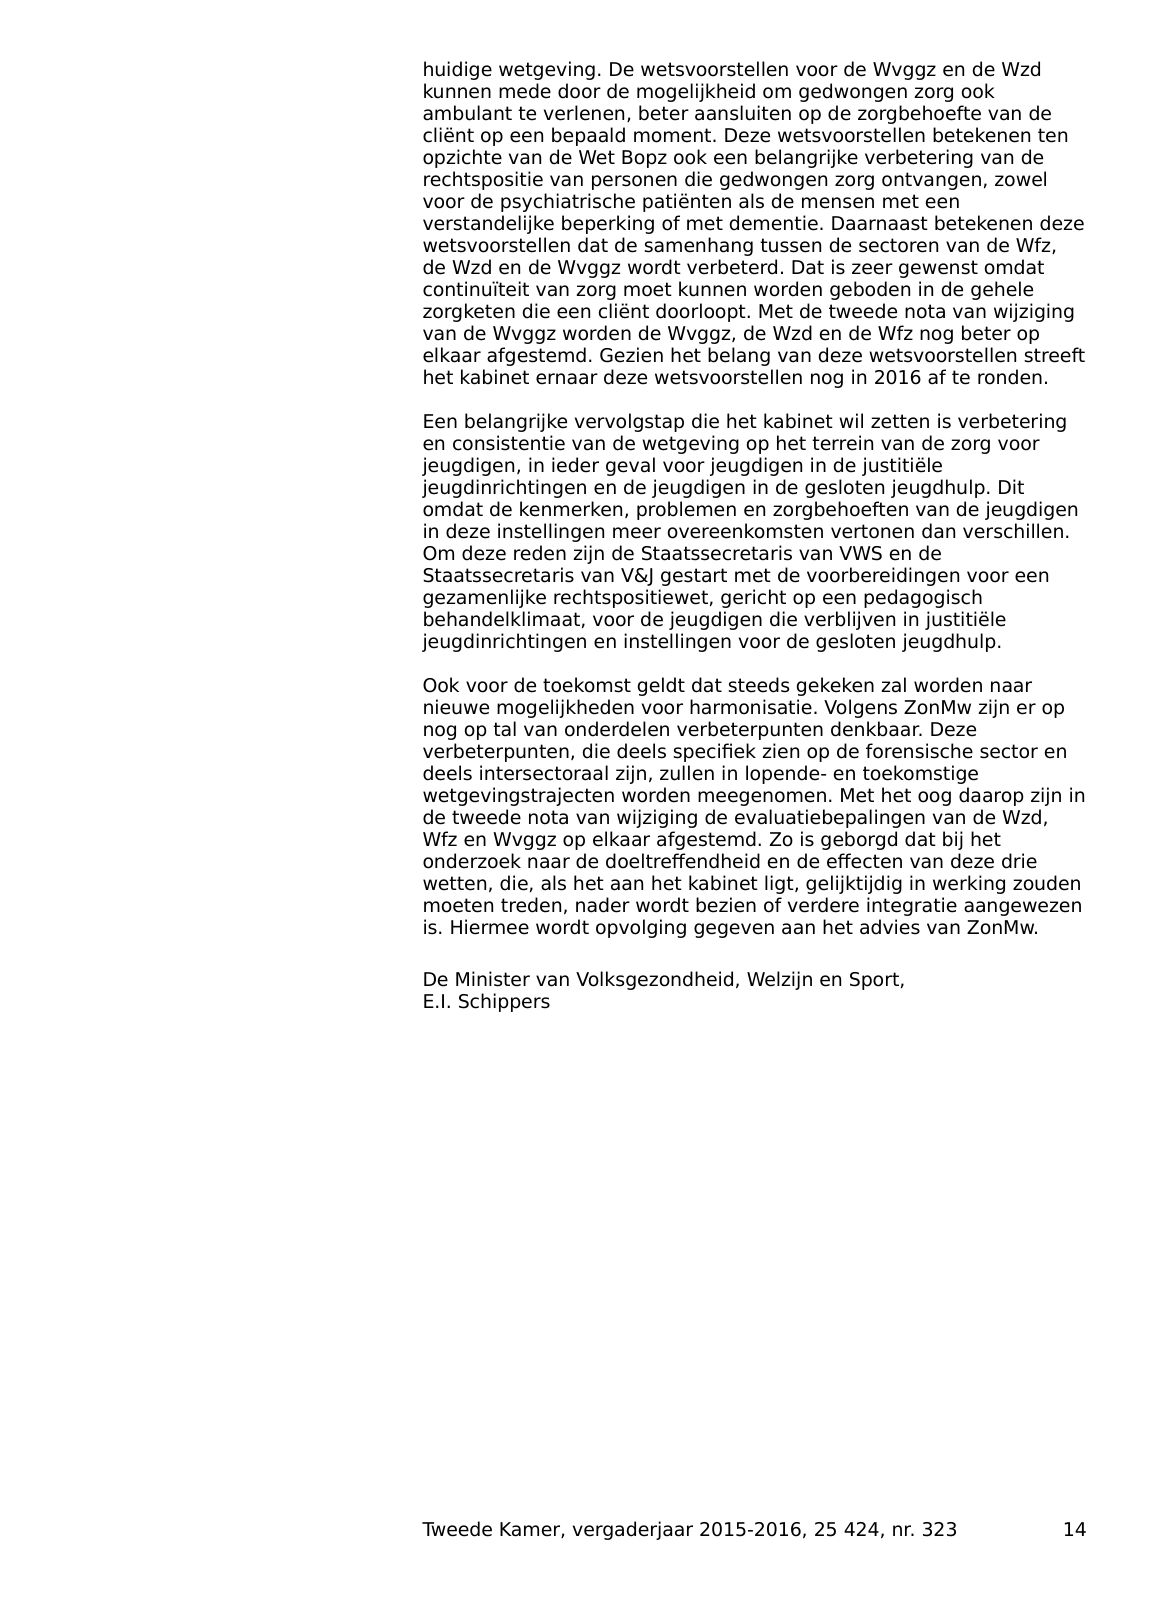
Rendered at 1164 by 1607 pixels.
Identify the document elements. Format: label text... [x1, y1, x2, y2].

text Ook voor de toekomst geldt dat steeds gekeken zal worden naar nieuwe mogelijkheden voor harmonisatie. Volgens ZonMw zijn er op nog op tal van onderdelen verbeterpunten denkbaar. Deze verbeterpunten, die deels specifiek zien op de forensische sector en deels intersectoraal zijn, zullen in lopende- en toekomstige wetgevingstrajecten worden meegenomen. Met het oog daarop zijn in de tweede nota van wijziging de evaluatiebepalingen van de Wzd, Wfz en Wvggz op elkaar afgestemd. Zo is geborgd dat bij het onderzoek naar de doeltreffendheid en de effecten van deze drie wetten, die, als het aan het kabinet ligt, gelijktijdig in werking zouden moeten treden, nader wordt bezien of verdere integratie aangewezen is. Hiermee wordt opvolging gegeven aan het advies van ZonMw. [422, 675, 1087, 939]
text huidige wetgeving. De wetsvoorstellen voor de Wvggz en de Wzd kunnen mede door de mogelijkheid om gedwongen zorg ook ambulant te verlenen, beter aansluiten op de zorgbehoefte van de cliënt op een bepaald moment. Deze wetsvoorstellen betekenen ten opzichte van de Wet Bopz ook een belangrijke verbetering van de rechtspositie van personen die gedwongen zorg ontvangen, zowel voor de psychiatrische patiënten als de mensen met een verstandelijke beperking of met dementie. Daarnaast betekenen deze wetsvoorstellen dat de samenhang tussen de sectoren van de Wfz, de Wzd en de Wvggz wordt verbeterd. Dat is zeer gewenst omdat continuïteit van zorg moet kunnen worden geboden in de gehele zorgketen die een cliënt doorloopt. Met de tweede nota van wijziging van de Wvggz worden de Wvggz, de Wzd en de Wfz nog beter op elkaar afgestemd. Gezien het belang van deze wetsvoorstellen streeft het kabinet ernaar deze wetsvoorstellen nog in 2016 af te ronden. [422, 59, 1087, 389]
text De Minister van Volksgezondheid, Welzijn en Sport, E.I. Schippers [422, 969, 1087, 1013]
text Een belangrijke vervolgstap die het kabinet wil zetten is verbetering en consistentie van de wetgeving op het terrein van de zorg voor jeugdigen, in ieder geval voor jeugdigen in de justitiële jeugdinrichtingen en de jeugdigen in de gesloten jeugdhulp. Dit omdat de kenmerken, problemen en zorgbehoeften van de jeugdigen in deze instellingen meer overeenkomsten vertonen dan verschillen. Om deze reden zijn de Staatssecretaris van VWS en de Staatssecretaris van V&J gestart met de voorbereidingen voor een gezamenlijke rechtspositiewet, gericht op een pedagogisch behandelklimaat, voor de jeugdigen die verblijven in justitiële jeugdinrichtingen en instellingen voor de gesloten jeugdhulp. [422, 411, 1087, 653]
